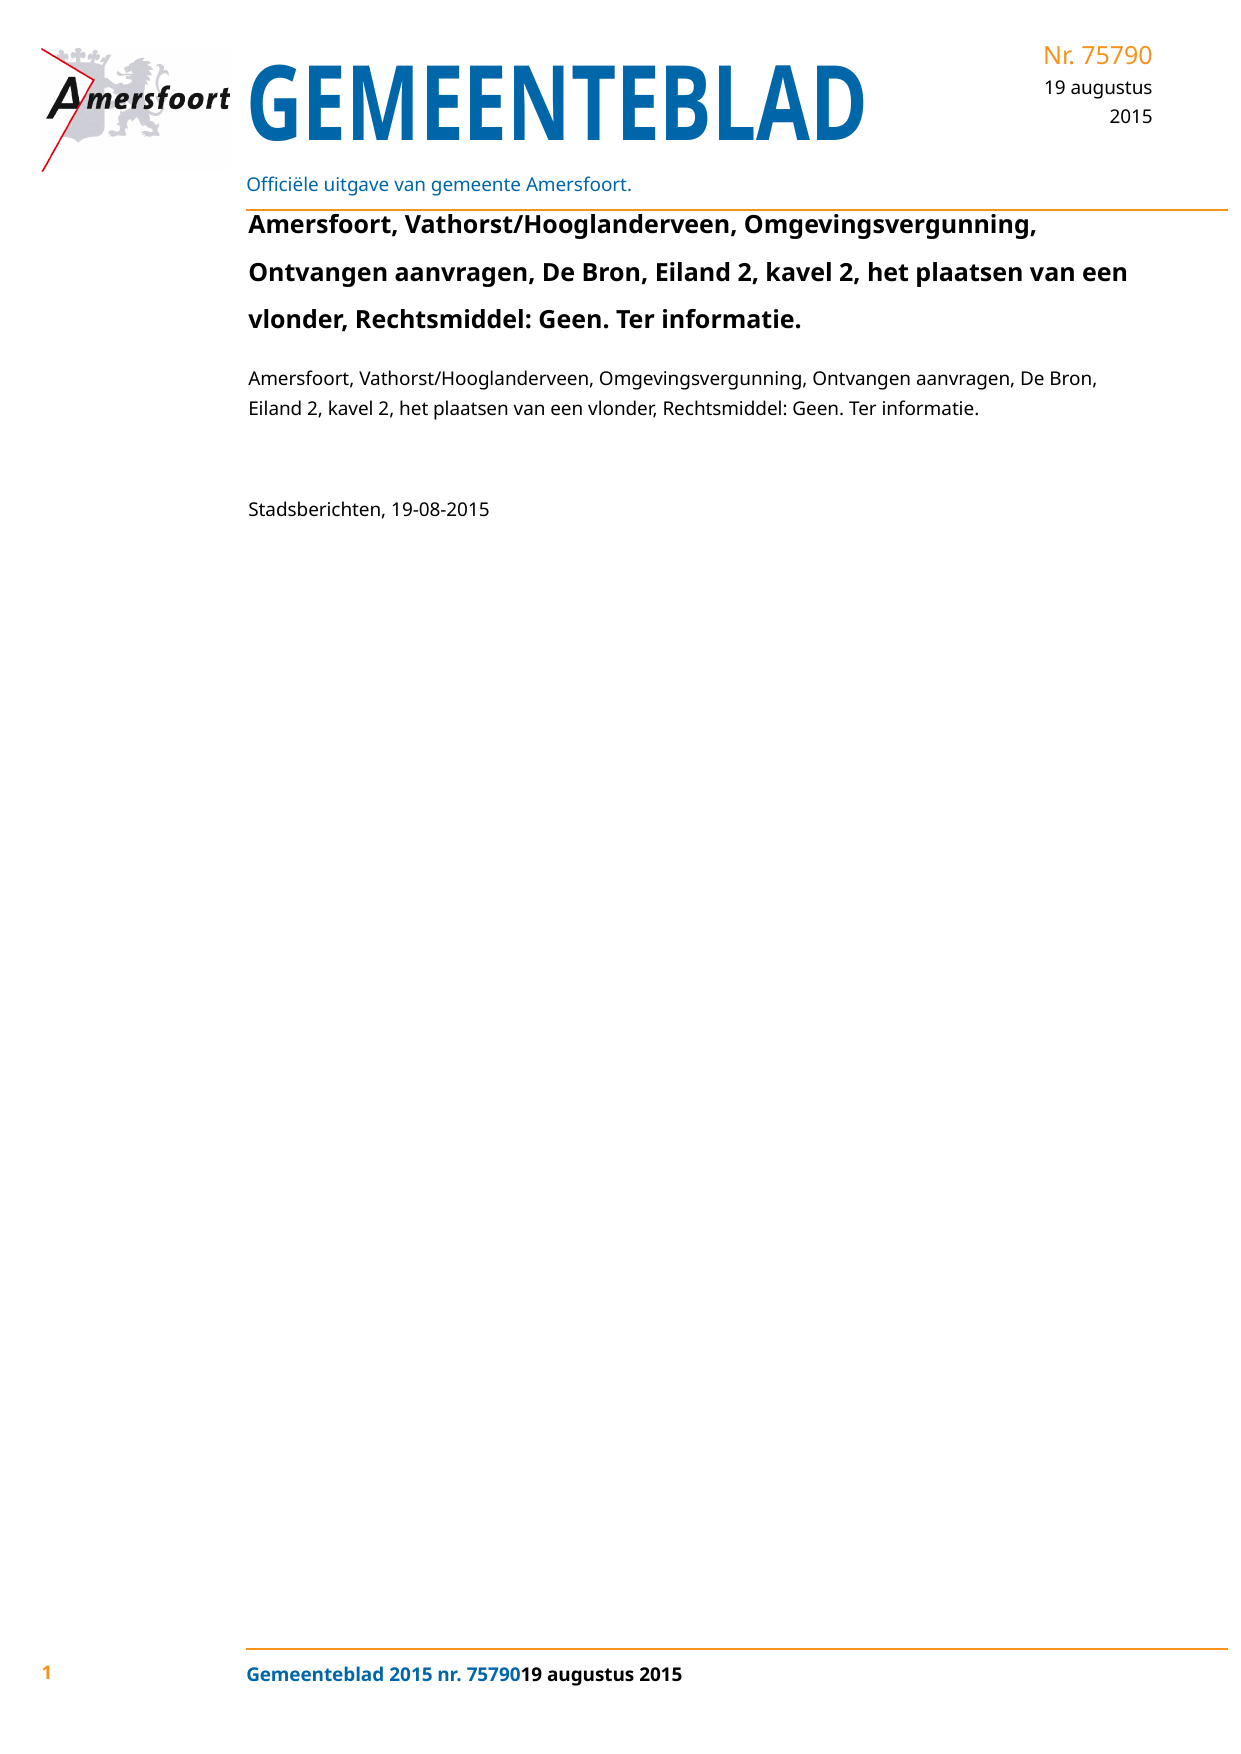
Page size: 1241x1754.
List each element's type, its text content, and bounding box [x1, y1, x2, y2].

text Stadsberichten, 19-08-2015 [248, 496, 1152, 522]
picture [41, 47, 231, 172]
text Amersfoort, Vathorst/Hooglanderveen, Omgevingsvergunning, Ontvangen aanvragen, De Bron, Eiland 2, kavel 2, het plaatsen van een vlonder, Rechtsmiddel: Geen. Ter informatie. [248, 211, 1152, 336]
text Amersfoort, Vathorst/Hooglanderveen, Omgevingsvergunning, Ontvangen aanvragen, De Bron, Eiland 2, kavel 2, het plaatsen van een vlonder, Rechtsmiddel: Geen. Ter informatie. [248, 366, 1152, 421]
